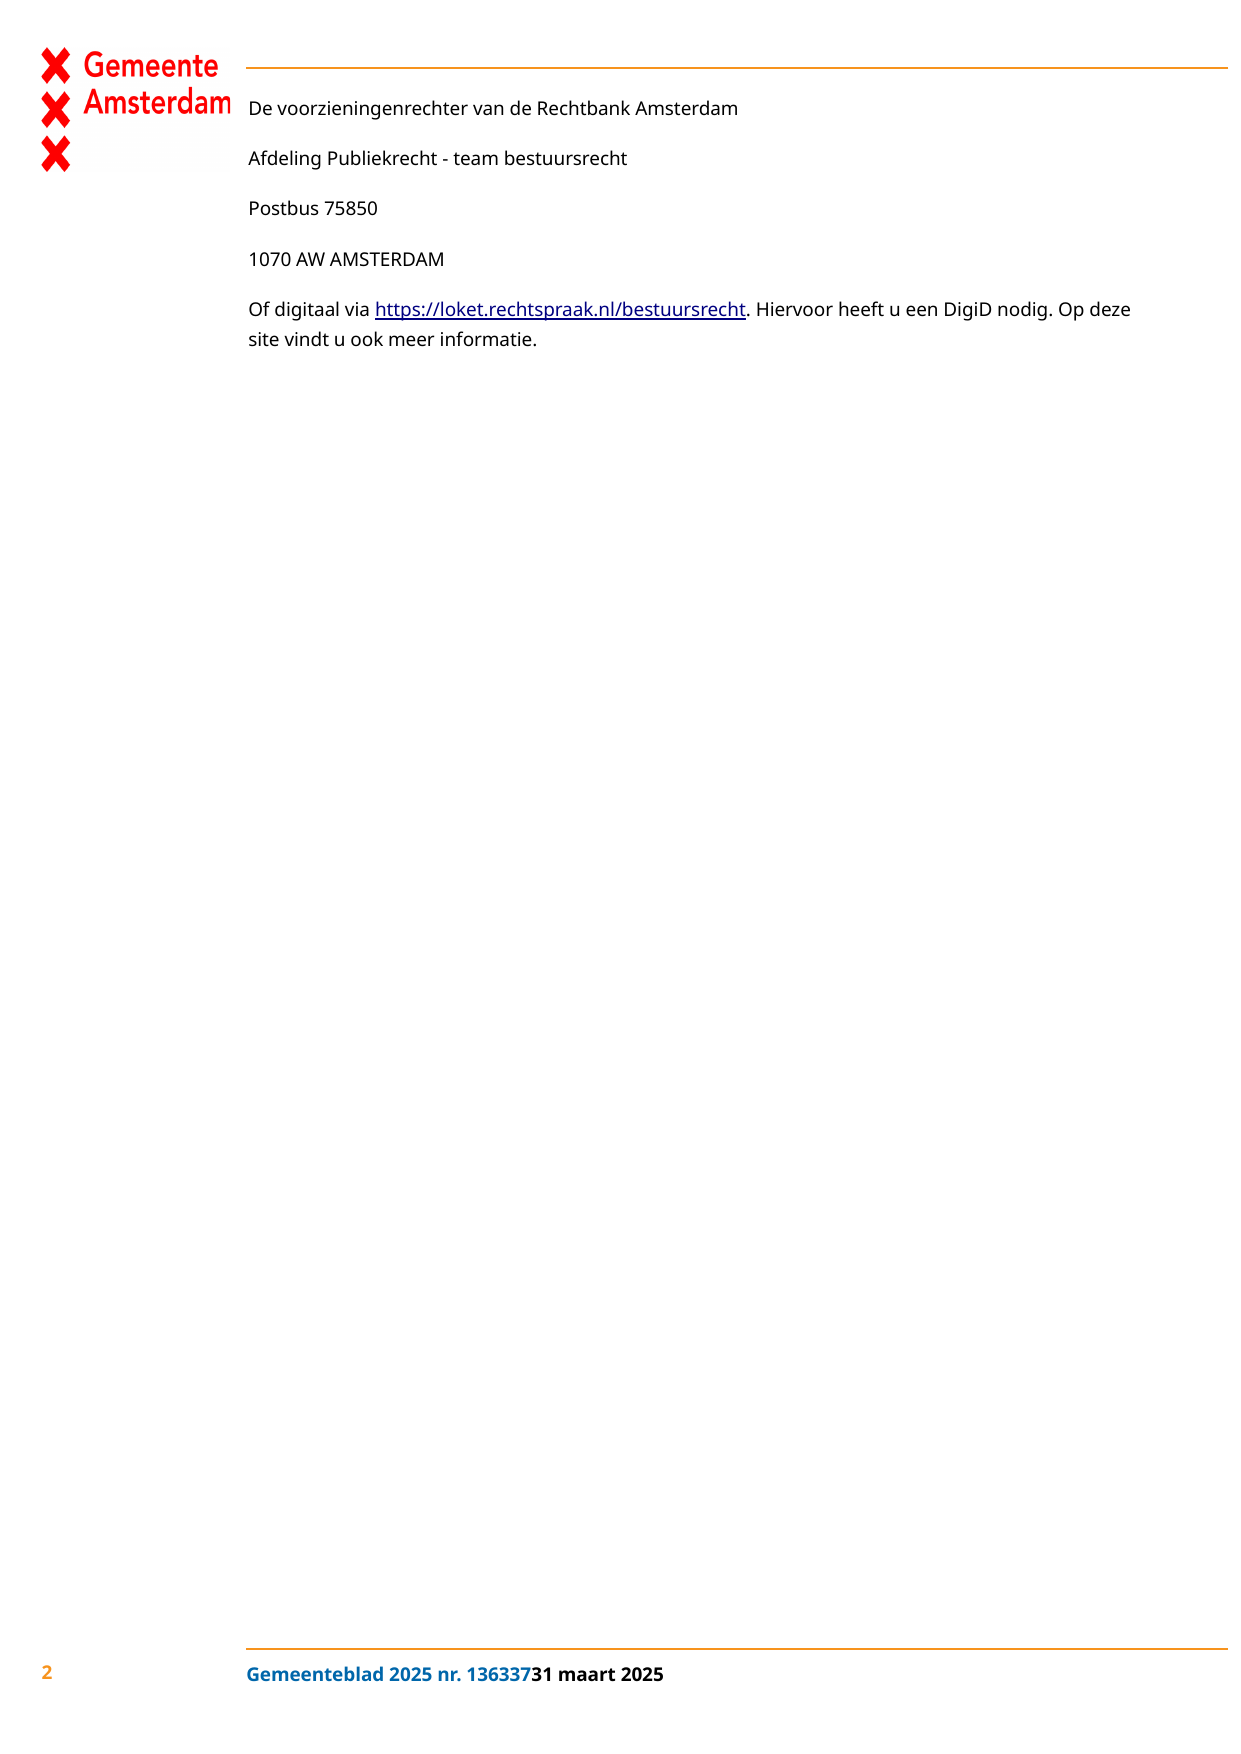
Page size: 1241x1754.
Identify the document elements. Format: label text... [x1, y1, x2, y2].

picture [41, 47, 231, 172]
text Of digitaal via https://loket.rechtspraak.nl/bestuursrecht. Hiervoor heeft u een DigiD nodig. Op deze site vindt u ook meer informatie. [248, 296, 1152, 352]
text De voorzieningenrechter van de Rechtbank Amsterdam [248, 95, 1152, 121]
text 1070 AW AMSTERDAM [248, 246, 1152, 272]
text Afdeling Publiekrecht - team bestuursrecht [248, 145, 1152, 171]
text Postbus 75850 [248, 196, 1152, 221]
